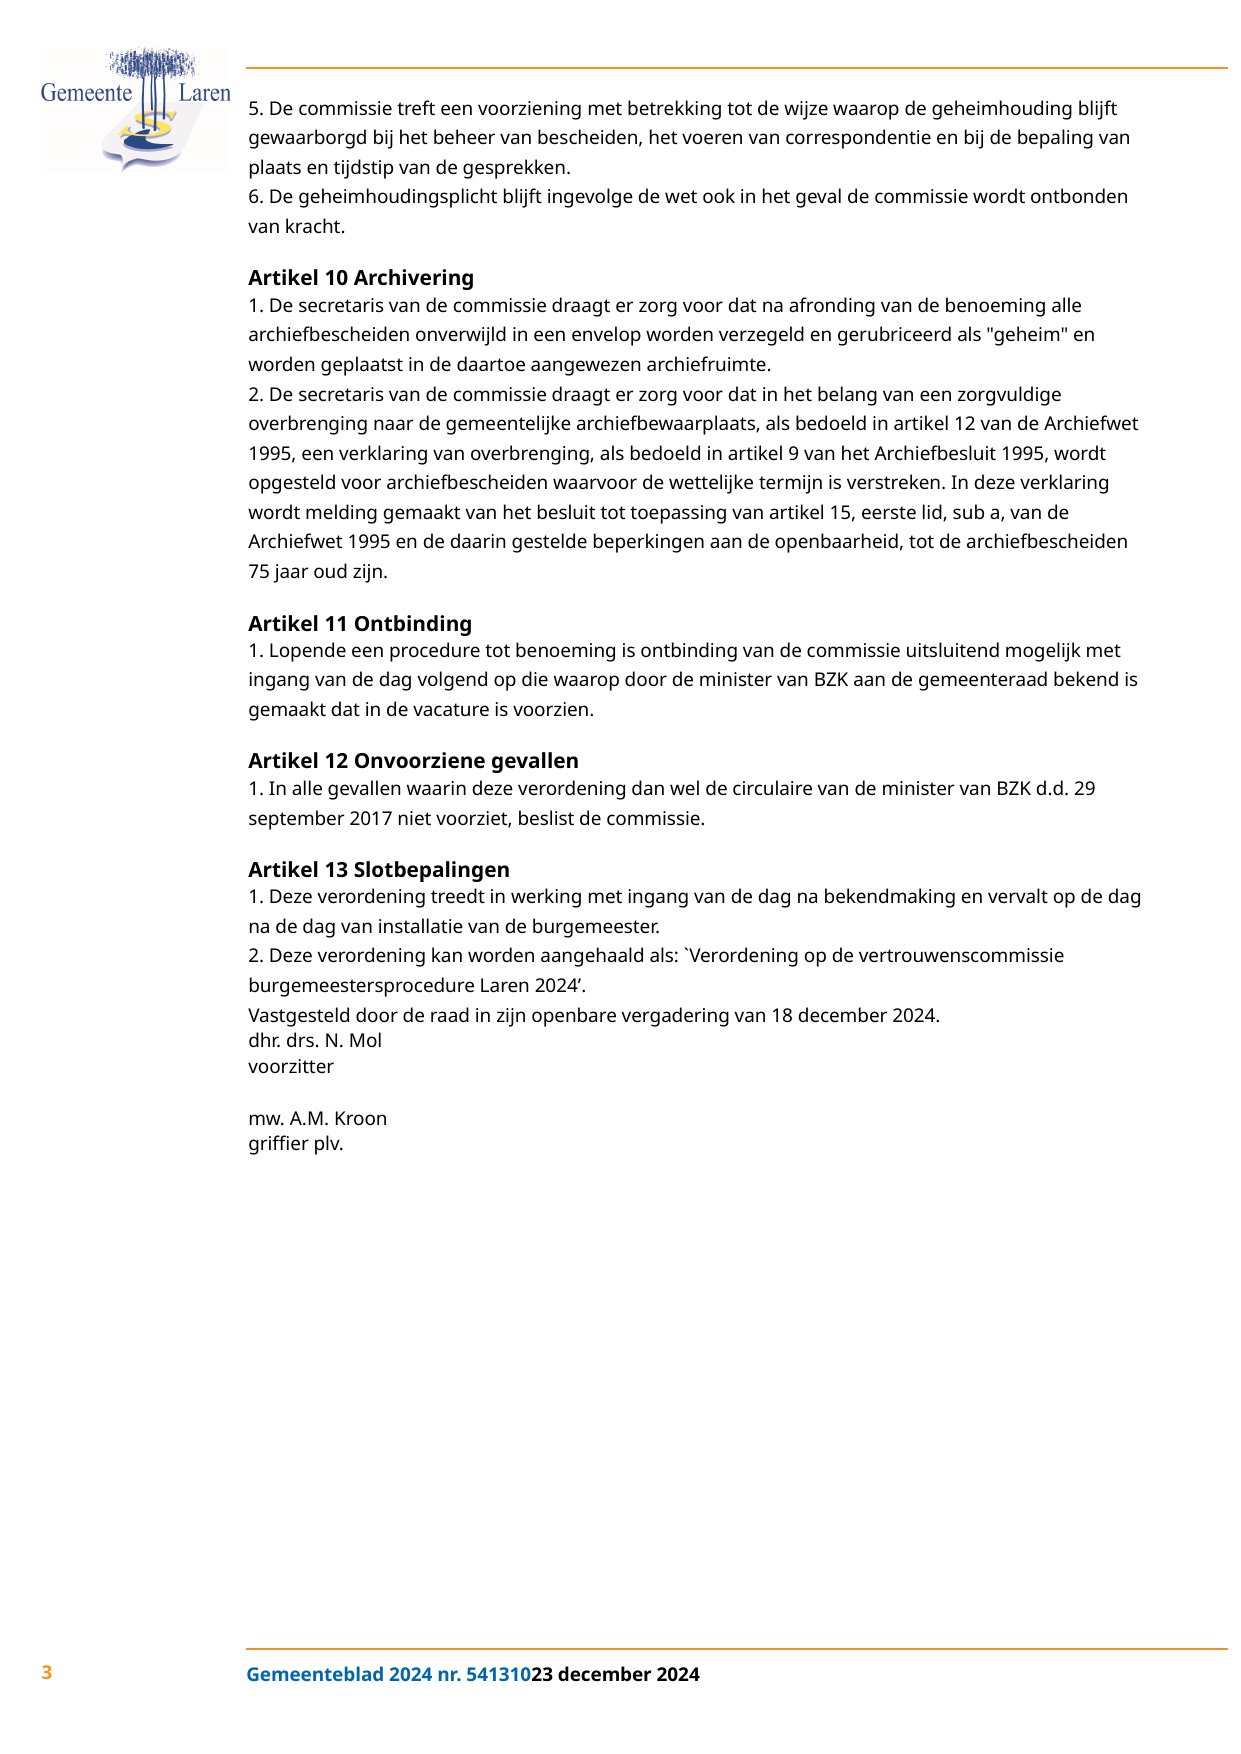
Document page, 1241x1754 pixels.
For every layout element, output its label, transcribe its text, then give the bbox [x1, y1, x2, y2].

text 2. Deze verordening kan worden aangehaald als: `Verordening op de vertrouwenscommissie burgemeestersprocedure Laren 2024’. [248, 943, 1152, 998]
text 1. De secretaris van de commissie draagt er zorg voor dat na afronding van de benoeming alle archiefbescheiden onverwijld in een envelop worden verzegeld en gerubriceerd als "geheim" en worden geplaatst in de daartoe aangewezen archiefruimte. [248, 292, 1152, 377]
text 2. De secretaris van de commissie draagt er zorg voor dat in het belang van een zorgvuldige overbrenging naar de gemeentelijke archiefbewaarplaats, als bedoeld in artikel 12 van de Archiefwet 1995, een verklaring van overbrenging, als bedoeld in artikel 9 van het Archiefbesluit 1995, wordt opgesteld voor archiefbescheiden waarvoor de wettelijke termijn is verstreken. In deze verklaring wordt melding gemaakt van het besluit tot toepassing van artikel 15, eerste lid, sub a, van de Archiefwet 1995 en de daarin gestelde beperkingen aan de openbaarheid, tot de archiefbescheiden 75 jaar oud zijn. [248, 381, 1152, 584]
picture [41, 47, 231, 172]
text voorzitter [248, 1053, 1152, 1079]
text 1. Deze verordening treedt in werking met ingang van de dag na bekendmaking en vervalt op de dag na de dag van installatie van de burgemeester. [248, 883, 1152, 939]
text Vastgesteld door de raad in zijn openbare vergadering van 18 december 2024. [248, 1002, 1152, 1028]
text 1. Lopende een procedure tot benoeming is ontbinding van de commissie uitsluitend mogelijk met ingang van de dag volgend op die waarop door de minister van BZK aan de gemeenteraad bekend is gemaakt dat in de vacature is voorzien. [248, 637, 1152, 722]
text Artikel 11 Ontbinding [248, 609, 1152, 637]
text 6. De geheimhoudingsplicht blijft ingevolge de wet ook in het geval de commissie wordt ontbonden van kracht. [248, 183, 1152, 239]
text dhr. drs. N. Mol [248, 1028, 1152, 1053]
text 1. In alle gevallen waarin deze verordening dan wel de circulaire van de minister van BZK d.d. 29 september 2017 niet voorziet, beslist de commissie. [248, 775, 1152, 830]
text Artikel 10 Archivering [248, 263, 1152, 292]
text griffier plv. [248, 1131, 1152, 1156]
text 5. De commissie treft een voorziening met betrekking tot de wijze waarop de geheimhouding blijft gewaarborgd bij het beheer van bescheiden, het voeren van correspondentie en bij de bepaling van plaats en tijdstip van de gesprekken. [248, 95, 1152, 180]
text mw. A.M. Kroon [248, 1105, 1152, 1131]
text Artikel 12 Onvoorziene gevallen [248, 747, 1152, 775]
text Artikel 13 Slotbepalingen [248, 855, 1152, 883]
